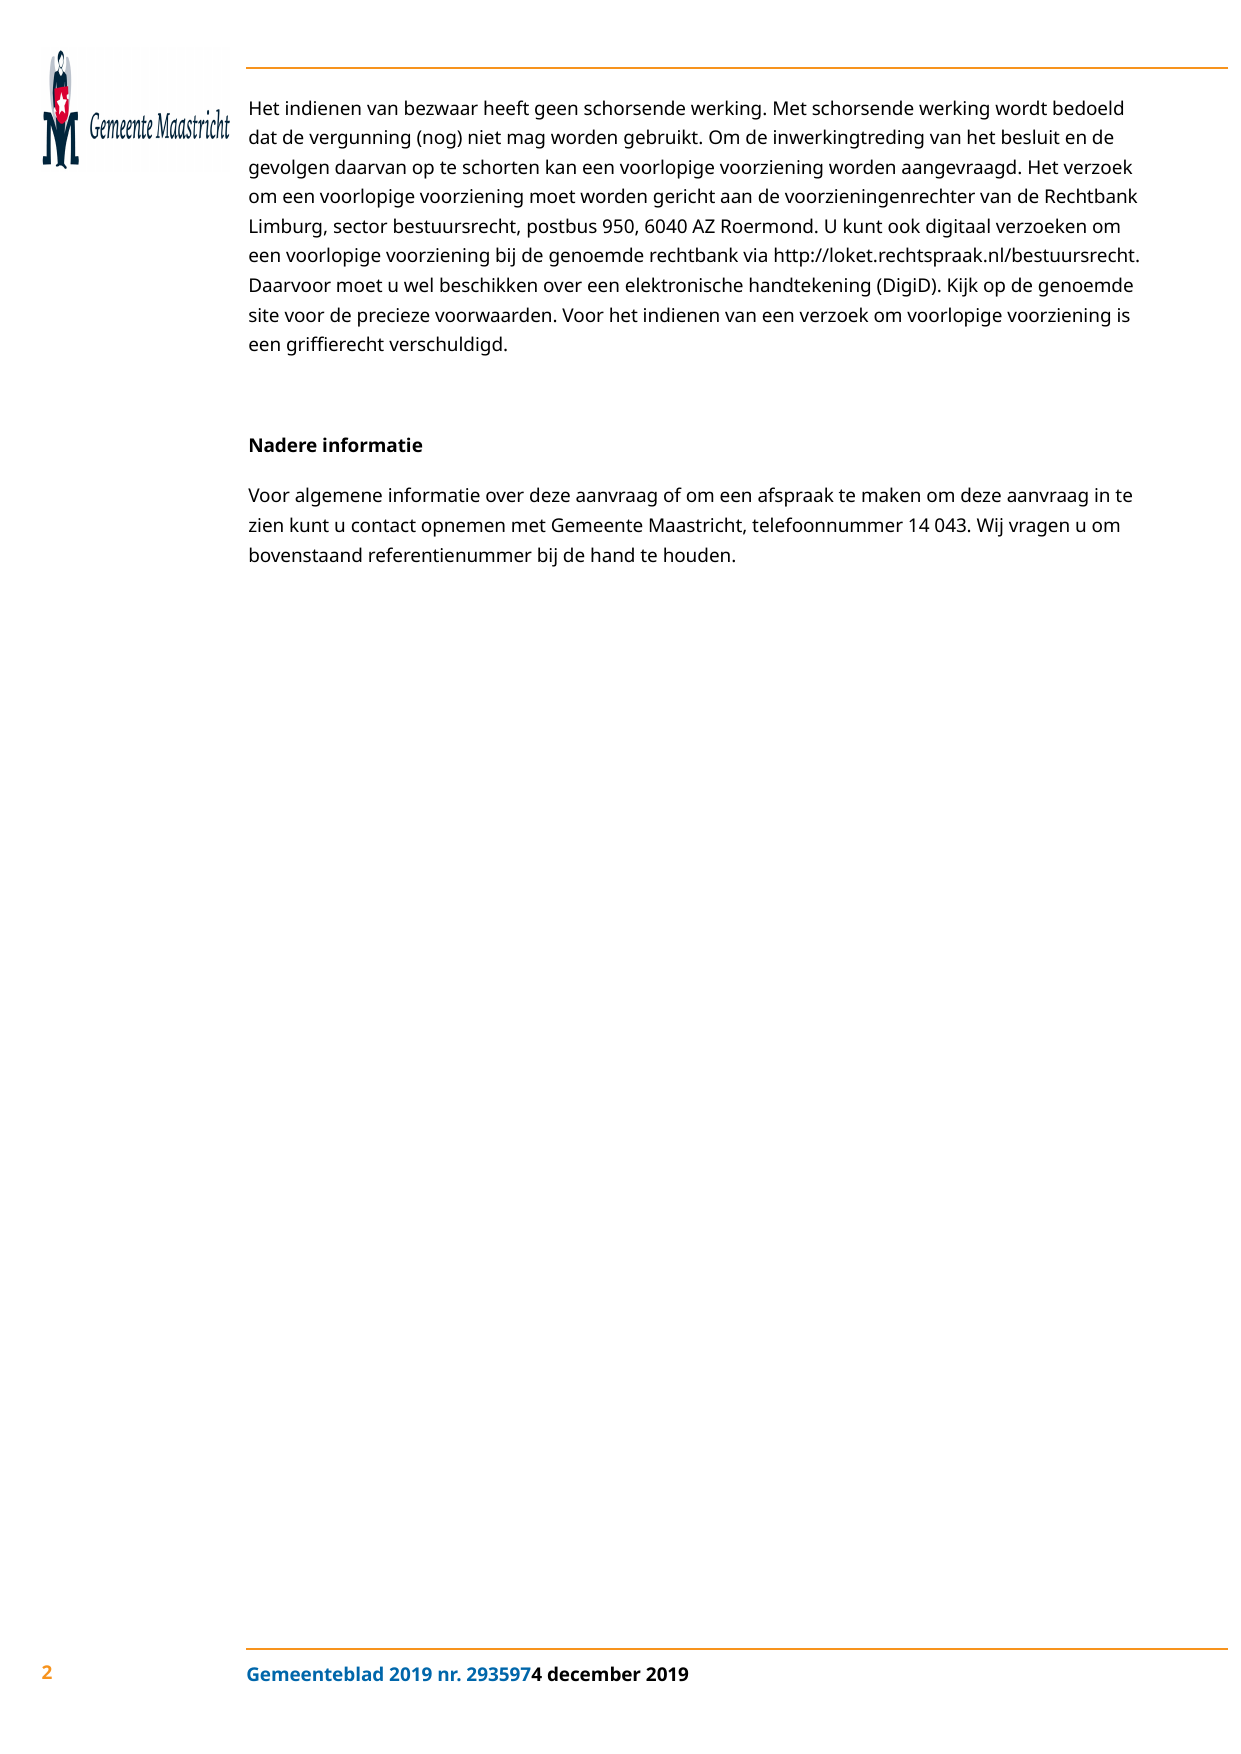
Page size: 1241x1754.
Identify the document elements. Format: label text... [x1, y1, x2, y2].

text Voor algemene informatie over deze aanvraag of om een afspraak te maken om deze aanvraag in te zien kunt u contact opnemen met Gemeente Maastricht, telefoonnummer 14 043. Wij vragen u om bovenstaand referentienummer bij de hand te houden. [248, 483, 1152, 568]
text Het indienen van bezwaar heeft geen schorsende werking. Met schorsende werking wordt bedoeld dat de vergunning (nog) niet mag worden gebruikt. Om de inwerkingtreding van het besluit en de gevolgen daarvan op te schorten kan een voorlopige voorziening worden aangevraagd. Het verzoek om een voorlopige voorziening moet worden gericht aan de voorzieningenrechter van de Rechtbank Limburg, sector bestuursrecht, postbus 950, 6040 AZ Roermond. U kunt ook digitaal verzoeken om een voorlopige voorziening bij de genoemde rechtbank via http://loket.rechtspraak.nl/bestuursrecht. Daarvoor moet u wel beschikken over een elektronische handtekening (DigiD). Kijk op de genoemde site voor de precieze voorwaarden. Voor het indienen van een verzoek om voorlopige voorziening is een griffierecht verschuldigd. [248, 95, 1152, 357]
text Nadere informatie [248, 432, 1152, 458]
picture [41, 47, 231, 172]
